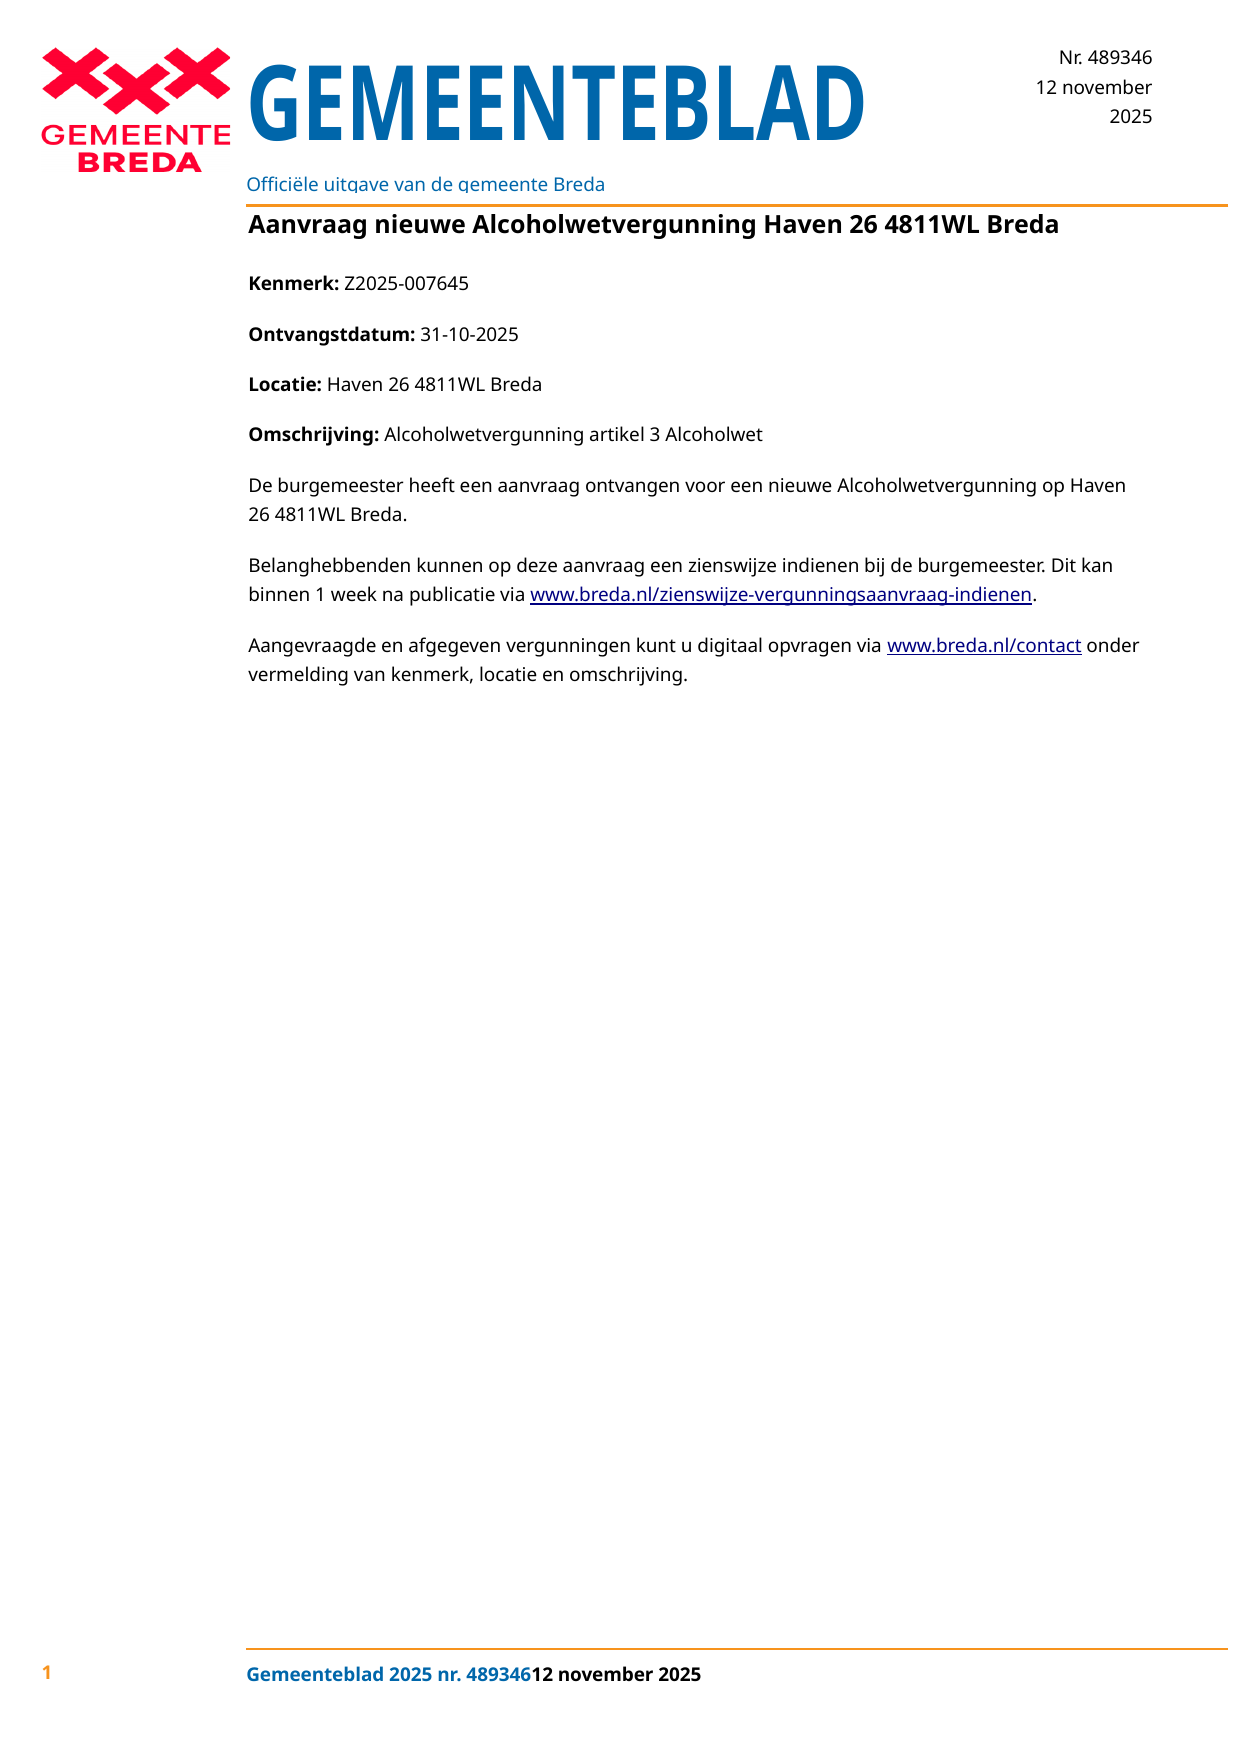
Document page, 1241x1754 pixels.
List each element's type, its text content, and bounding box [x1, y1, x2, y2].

text De burgemeester heeft een aanvraag ontvangen voor een nieuwe Alcoholwetvergunning op Haven 26 4811WL Breda. [248, 472, 1152, 527]
text Kenmerk: Z2025-007645 [248, 270, 1152, 296]
picture [41, 47, 231, 172]
text Aangevraagde en afgegeven vergunningen kunt u digitaal opvragen via www.breda.nl/contact onder vermelding van kenmerk, locatie en omschrijving. [248, 632, 1152, 687]
text Ontvangstdatum: 31-10-2025 [248, 321, 1152, 346]
text Locatie: Haven 26 4811WL Breda [248, 371, 1152, 397]
text Belanghebbenden kunnen op deze aanvraag een zienswijze indienen bij de burgemeester. Dit kan binnen 1 week na publicatie via www.breda.nl/zienswijze-vergunningsaanvraag-indienen. [248, 552, 1152, 607]
text Aanvraag nieuwe Alcoholwetvergunning Haven 26 4811WL Breda [248, 207, 1152, 241]
text Omschrijving: Alcoholwetvergunning artikel 3 Alcoholwet [248, 422, 1152, 447]
